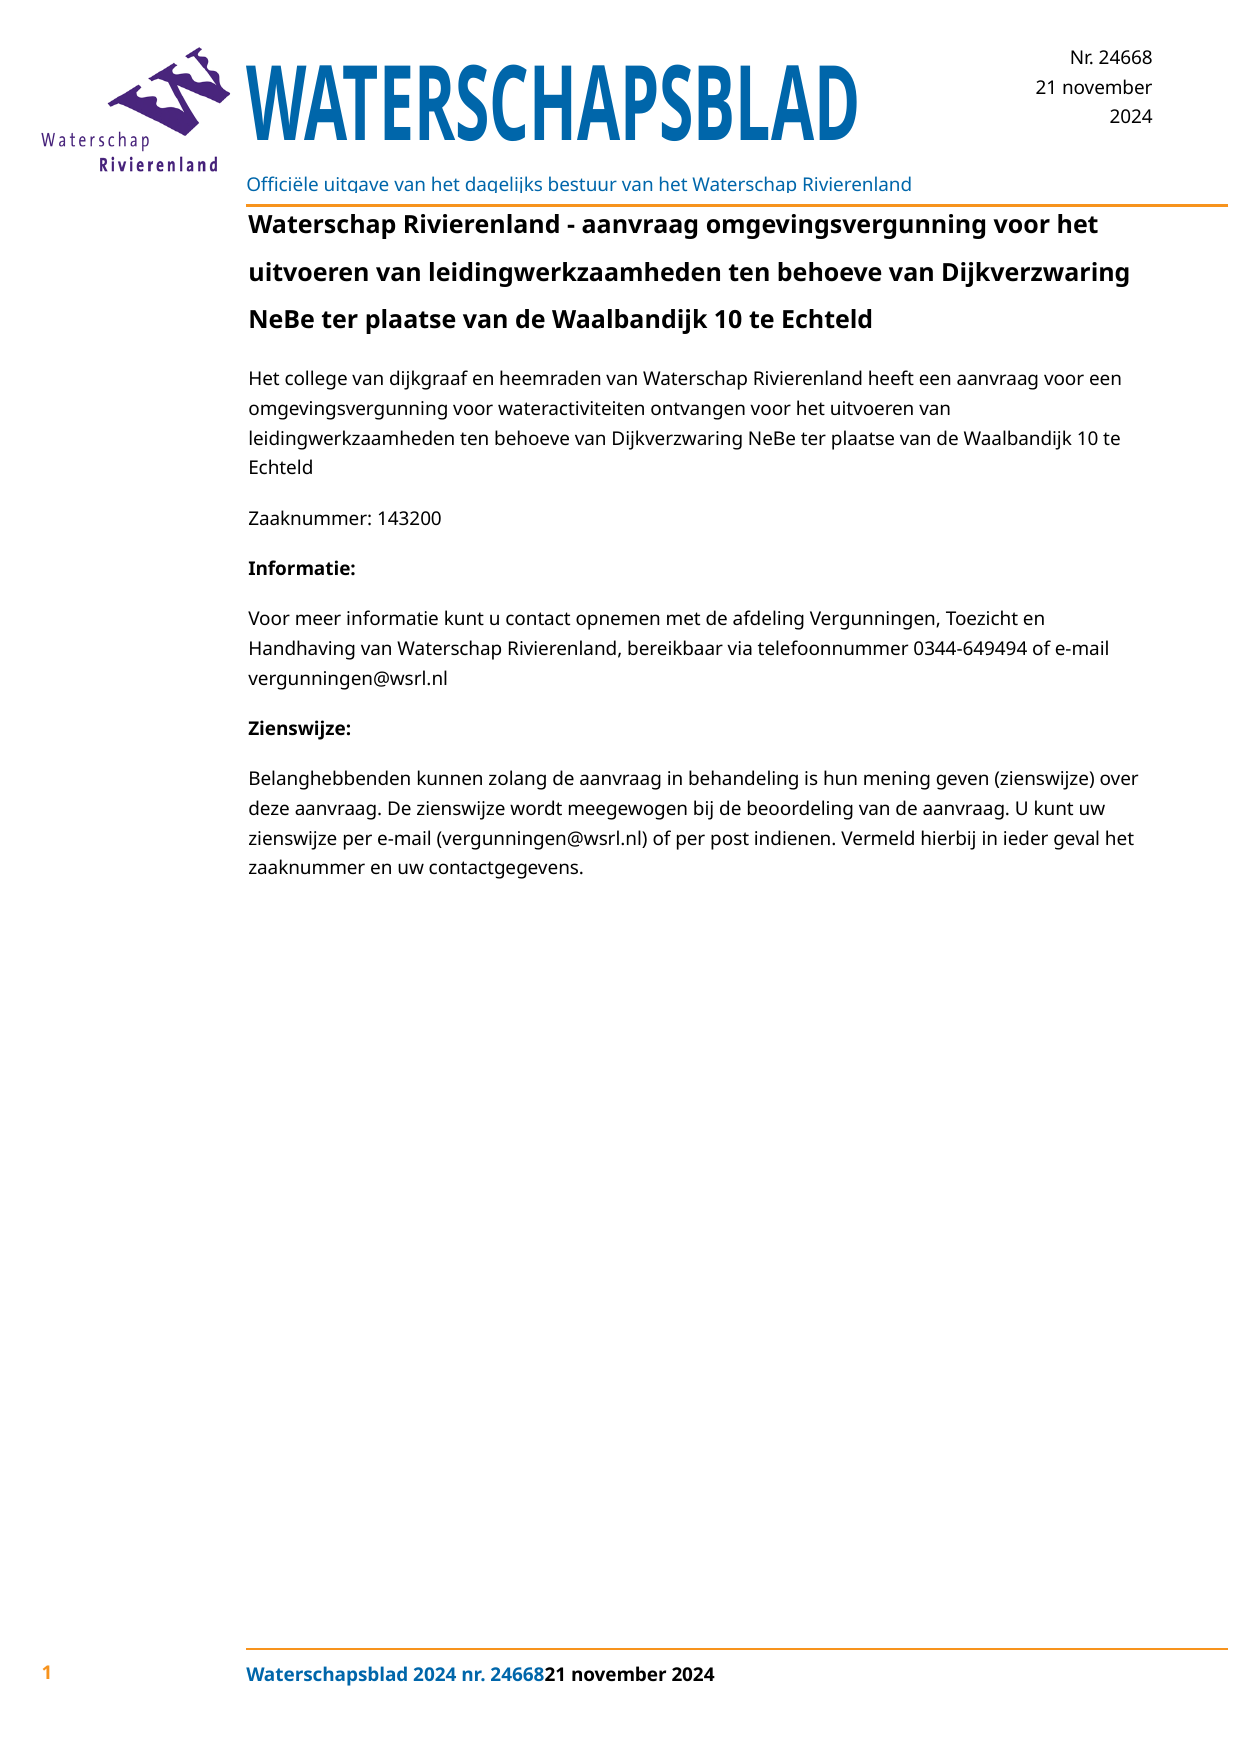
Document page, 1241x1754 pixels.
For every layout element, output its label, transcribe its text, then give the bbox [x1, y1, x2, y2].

text Informatie: [248, 555, 1152, 581]
text Belanghebbenden kunnen zolang de aanvraag in behandeling is hun mening geven (zienswijze) over deze aanvraag. De zienswijze wordt meegewogen bij de beoordeling van de aanvraag. U kunt uw zienswijze per e-mail (vergunningen@wsrl.nl) of per post indienen. Vermeld hierbij in ieder geval het zaaknummer en uw contactgegevens. [248, 766, 1152, 880]
picture [41, 47, 231, 172]
text Zienswijze: [248, 715, 1152, 741]
text Zaaknummer: 143200 [248, 505, 1152, 530]
text Het college van dijkgraaf en heemraden van Waterschap Rivierenland heeft een aanvraag voor een omgevingsvergunning voor wateractiviteiten ontvangen voor het uitvoeren van leidingwerkzaamheden ten behoeve van Dijkverzwaring NeBe ter plaatse van de Waalbandijk 10 te Echteld [248, 366, 1152, 480]
text Voor meer informatie kunt u contact opnemen met de afdeling Vergunningen, Toezicht en Handhaving van Waterschap Rivierenland, bereikbaar via telefoonnummer 0344-649494 of e-mail vergunningen@wsrl.nl [248, 606, 1152, 690]
text Waterschap Rivierenland - aanvraag omgevingsvergunning voor het uitvoeren van leidingwerkzaamheden ten behoeve van Dijkverzwaring NeBe ter plaatse van de Waalbandijk 10 te Echteld [248, 207, 1152, 336]
